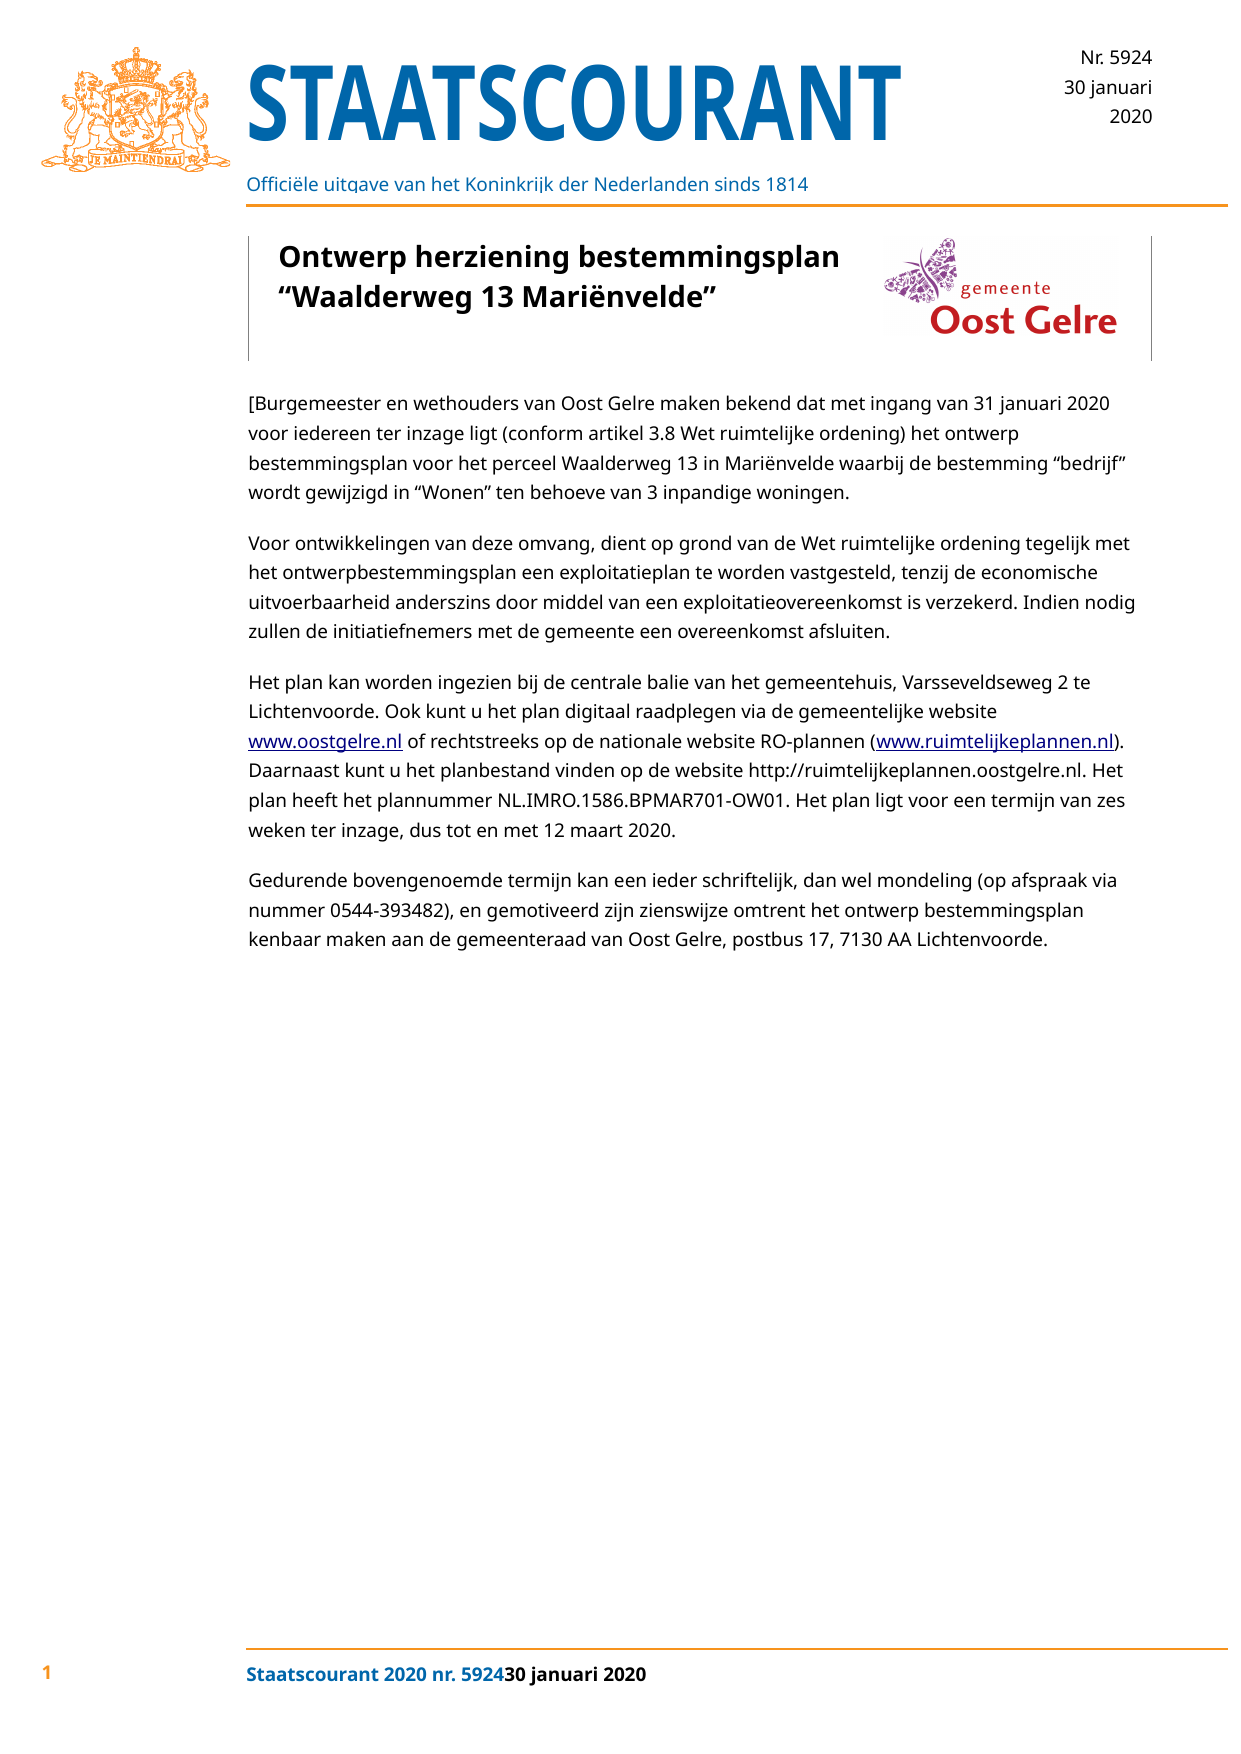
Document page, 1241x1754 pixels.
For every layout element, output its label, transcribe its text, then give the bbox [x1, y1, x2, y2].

text Het plan kan worden ingezien bij de centrale balie van het gemeentehuis, Varsseveldseweg 2 te Lichtenvoorde. Ook kunt u het plan digitaal raadplegen via de gemeentelijke website www.oostgelre.nl of rechtstreeks op de nationale website RO-plannen (www.ruimtelijkeplannen.nl). Daarnaast kunt u het planbestand vinden op de website http://ruimtelijkeplannen.oostgelre.nl. Het plan heeft het plannummer NL.IMRO.1586.BPMAR701-OW01. Het plan ligt voor een termijn van zes weken ter inzage, dus tot en met 12 maart 2020. [248, 669, 1152, 843]
text Voor ontwikkelingen van deze omvang, dient op grond van de Wet ruimtelijke ordening tegelijk met het ontwerpbestemmingsplan een exploitatieplan te worden vastgesteld, tenzij de economische uitvoerbaarheid anderszins door middel van een exploitatieovereenkomst is verzekerd. Indien nodig zullen de initiatiefnemers met de gemeente een overeenkomst afsluiten. [248, 530, 1152, 644]
table_header Ontwerp herziening bestemmingsplan “Waalderweg 13 Mariënvelde” [249, 236, 850, 361]
table_header [850, 236, 1151, 361]
text Gedurende bovengenoemde termijn kan een ieder schriftelijk, dan wel mondeling (op afspraak via nummer 0544-393482), en gemotiveerd zijn zienswijze omtrent het ontwerp bestemmingsplan kenbaar maken aan de gemeenteraad van Oost Gelre, postbus 17, 7130 AA Lichtenvoorde. [248, 867, 1152, 952]
text [Burgemeester en wethouders van Oost Gelre maken bekend dat met ingang van 31 januari 2020 voor iedereen ter inzage ligt (conform artikel 3.8 Wet ruimtelijke ordening) het ontwerp bestemmingsplan voor het perceel Waalderweg 13 in Mariënvelde waarbij de bestemming “bedrijf” wordt gewijzigd in “Wonen” ten behoeve van 3 inpandige woningen. [248, 391, 1152, 505]
picture [41, 47, 231, 172]
picture [882, 236, 1119, 336]
